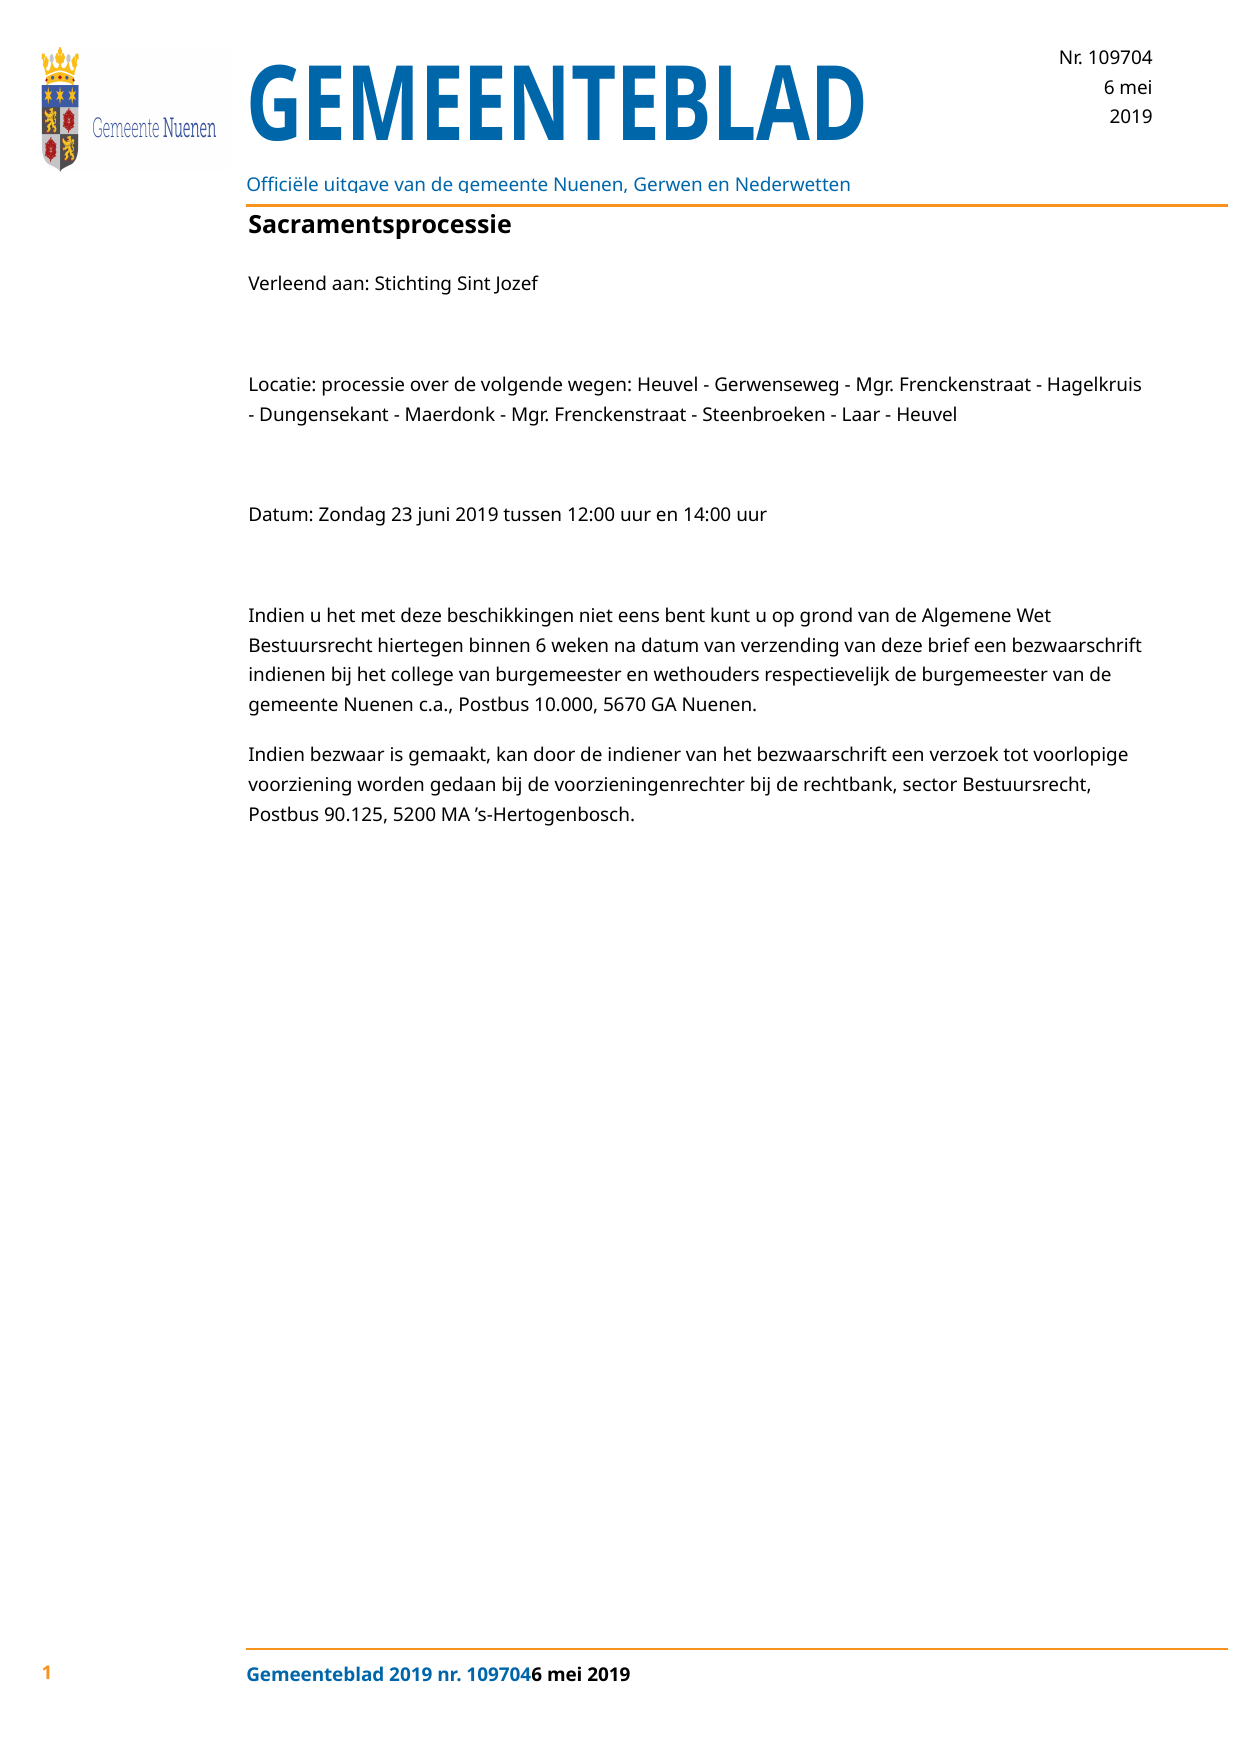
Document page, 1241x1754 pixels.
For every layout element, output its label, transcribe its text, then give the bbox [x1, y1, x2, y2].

picture [41, 47, 231, 172]
text Indien bezwaar is gemaakt, kan door de indiener van het bezwaarschrift een verzoek tot voorlopige voorziening worden gedaan bij de voorzieningenrechter bij de rechtbank, sector Bestuursrecht, Postbus 90.125, 5200 MA ’s-Hertogenbosch. [248, 742, 1152, 826]
text Datum: Zondag 23 juni 2019 tussen 12:00 uur en 14:00 uur [248, 502, 1152, 527]
text Verleend aan: Stichting Sint Jozef [248, 270, 1152, 296]
text Sacramentsprocessie [248, 207, 1152, 241]
text Indien u het met deze beschikkingen niet eens bent kunt u op grond van de Algemene Wet Bestuursrecht hiertegen binnen 6 weken na datum van verzending van deze brief een bezwaarschrift indienen bij het college van burgemeester en wethouders respectievelijk de burgemeester van de gemeente Nuenen c.a., Postbus 10.000, 5670 GA Nuenen. [248, 602, 1152, 717]
text Locatie: processie over de volgende wegen: Heuvel - Gerwenseweg - Mgr. Frenckenstraat - Hagelkruis - Dungensekant - Maerdonk - Mgr. Frenckenstraat - Steenbroeken - Laar - Heuvel [248, 371, 1152, 426]
